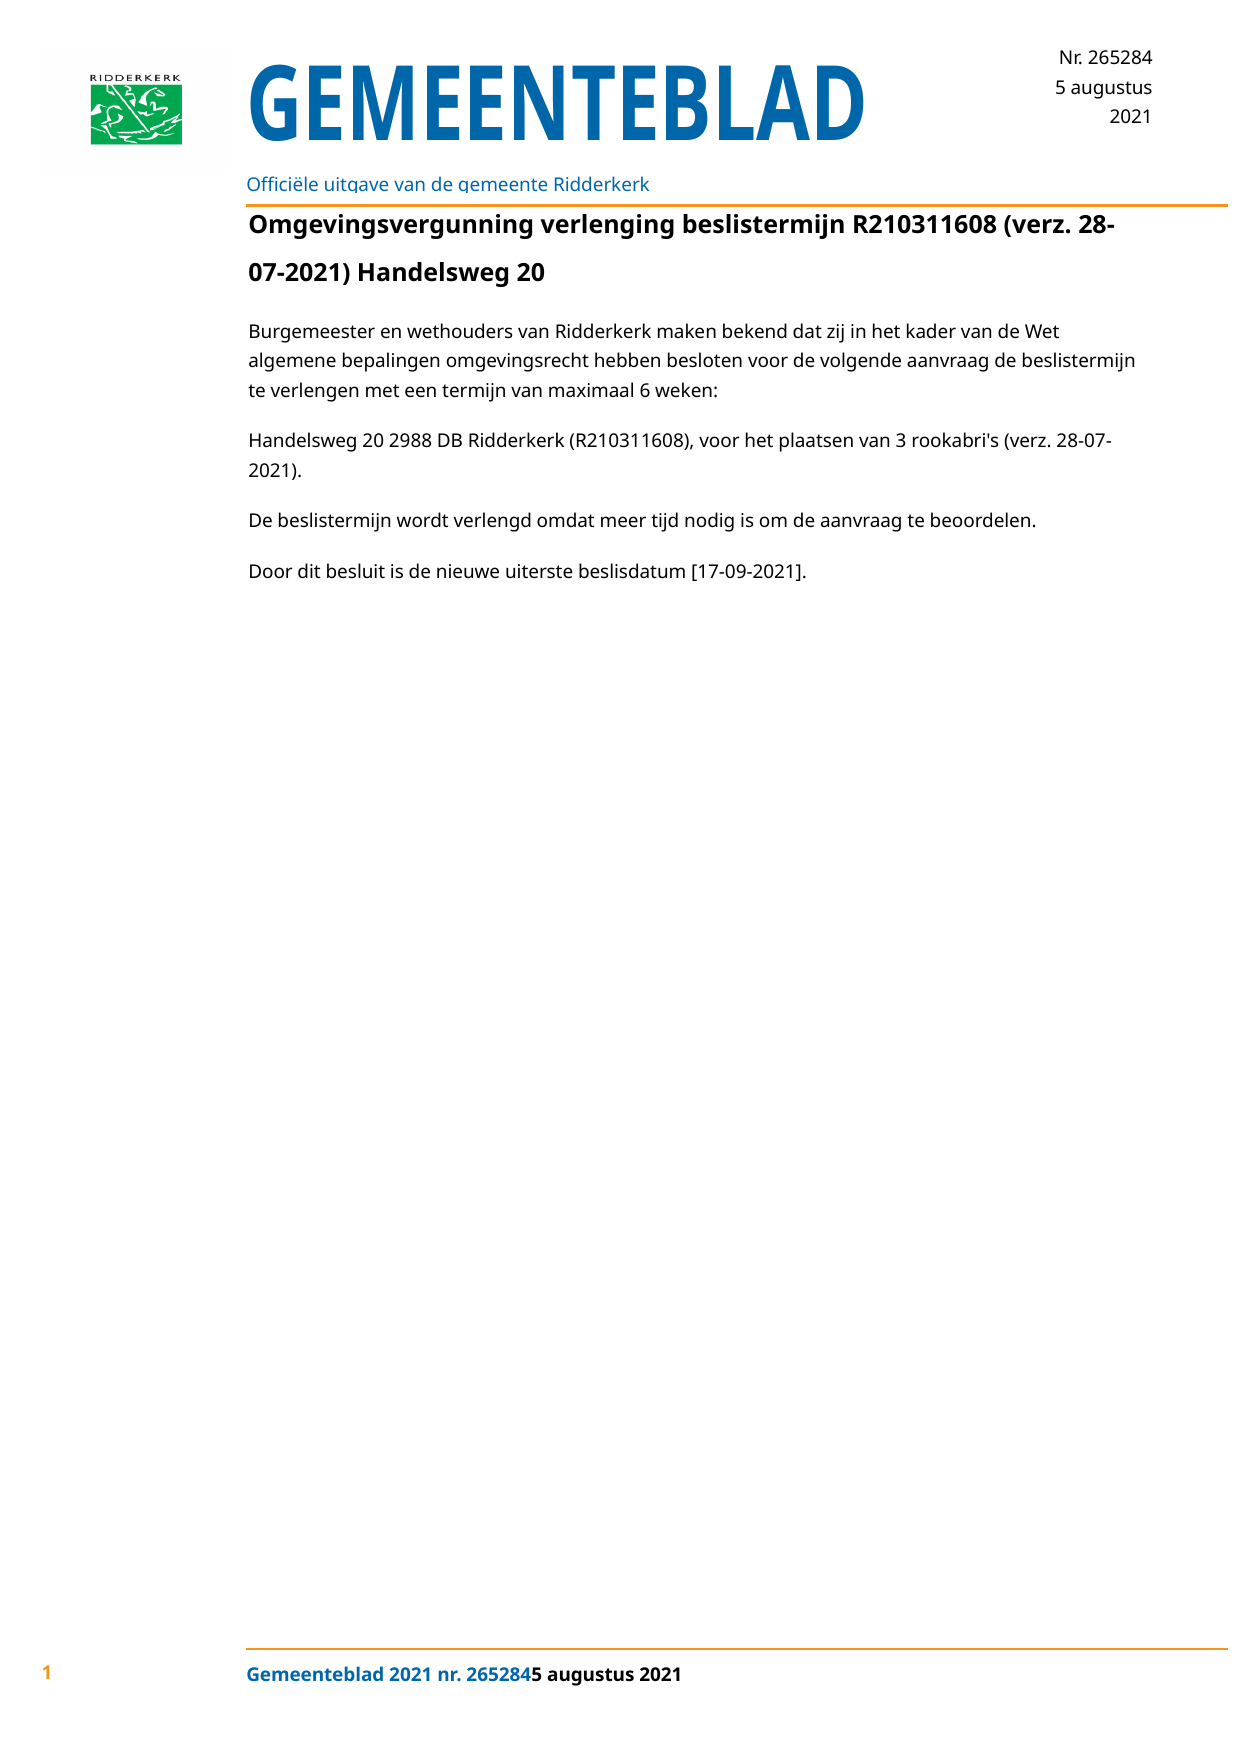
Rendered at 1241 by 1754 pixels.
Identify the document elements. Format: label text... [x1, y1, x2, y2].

text Omgevingsvergunning verlenging beslistermijn R210311608 (verz. 28-07-2021) Handelsweg 20 [248, 207, 1152, 288]
text Door dit besluit is de nieuwe uiterste beslisdatum [17-09-2021]. [248, 558, 1152, 584]
text Handelsweg 20 2988 DB Ridderkerk (R210311608), voor het plaatsen van 3 rookabri's (verz. 28-07-2021). [248, 427, 1152, 483]
picture [41, 47, 231, 172]
text De beslistermijn wordt verlengd omdat meer tijd nodig is om de aanvraag te beoordelen. [248, 507, 1152, 533]
text Burgemeester en wethouders van Ridderkerk maken bekend dat zij in het kader van de Wet algemene bepalingen omgevingsrecht hebben besloten voor de volgende aanvraag de beslistermijn te verlengen met een termijn van maximaal 6 weken: [248, 318, 1152, 403]
